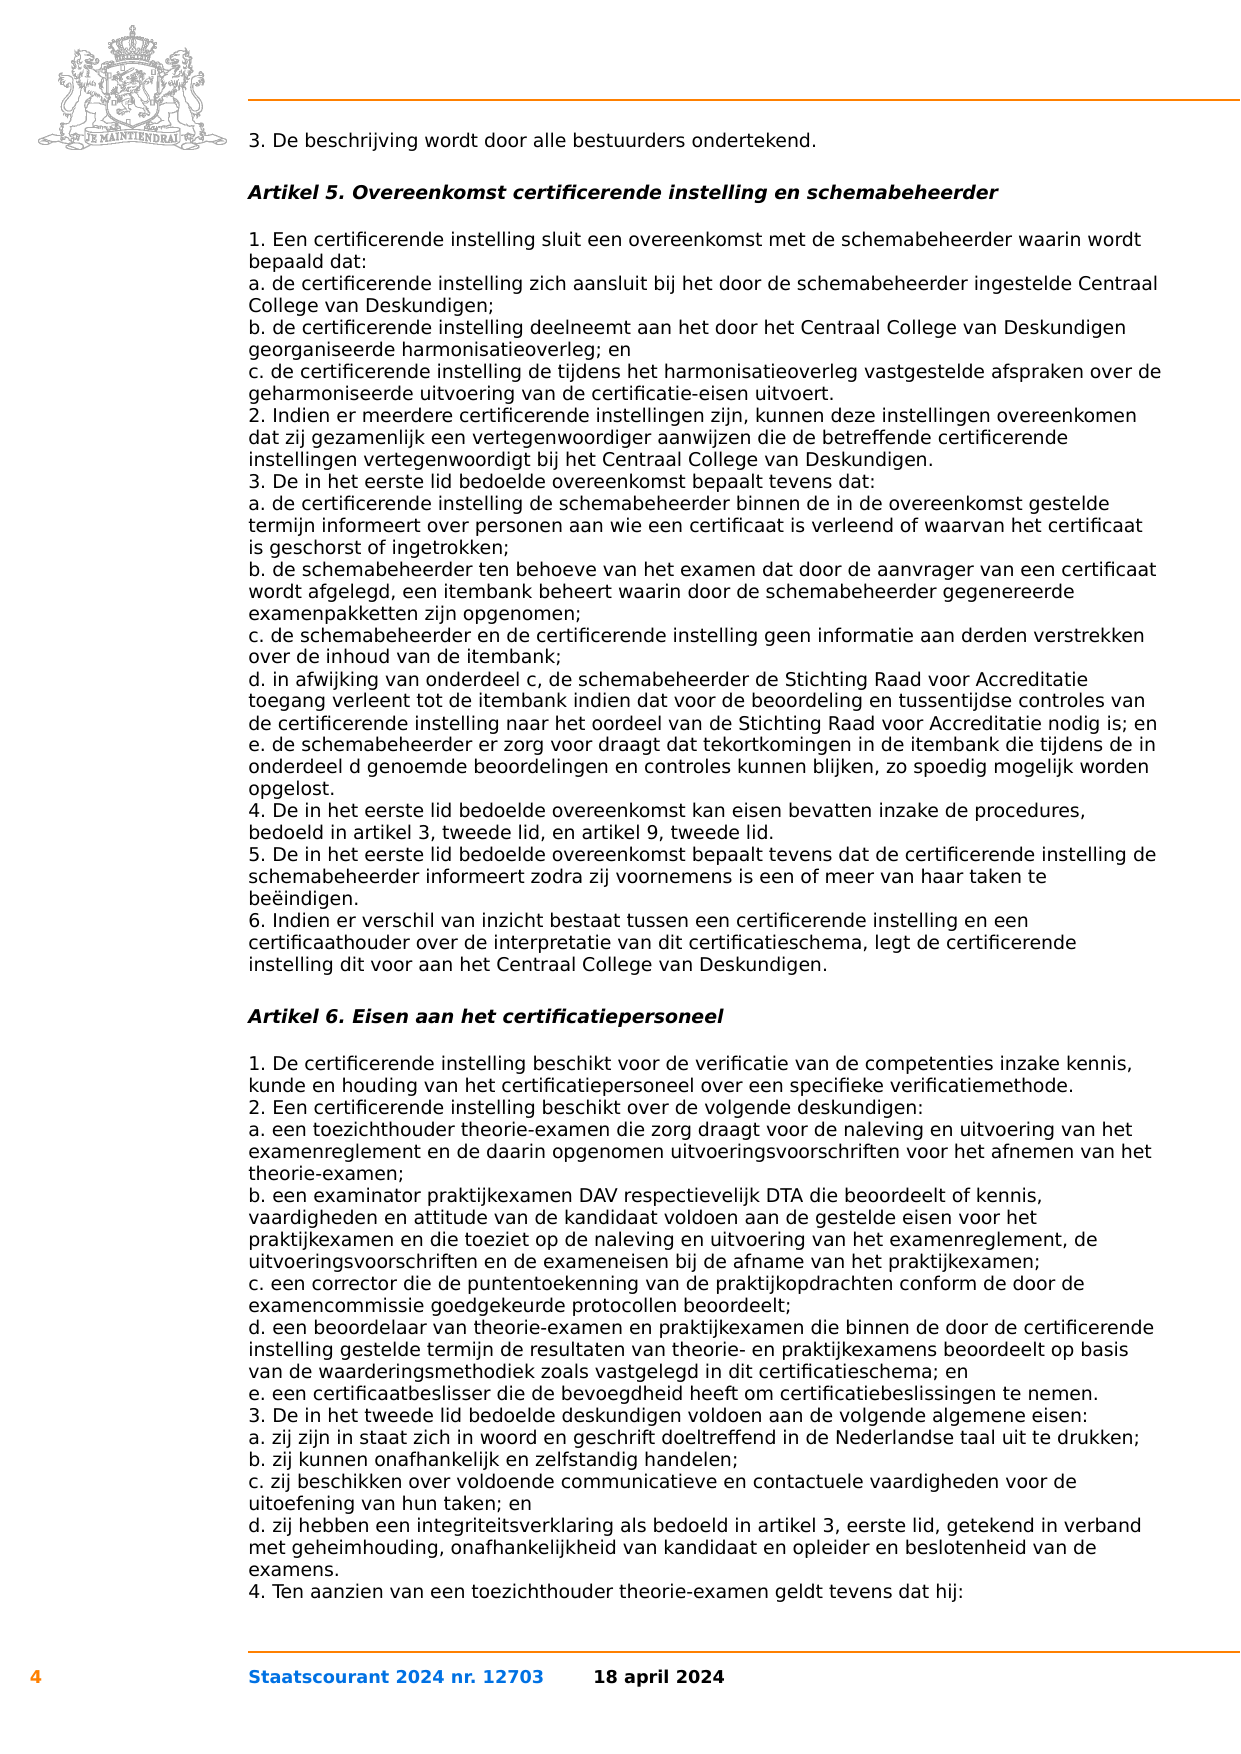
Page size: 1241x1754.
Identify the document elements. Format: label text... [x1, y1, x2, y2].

text c. zij beschikken over voldoende communicatieve en contactuele vaardigheden voor de uitoefening van hun taken; en [248, 1471, 1163, 1515]
text d. een beoordelaar van theorie-examen en praktijkexamen die binnen de door de certificerende instelling gestelde termijn de resultaten van theorie- en praktijkexamens beoordeelt op basis van de waarderingsmethodiek zoals vastgelegd in dit certificatieschema; en [248, 1317, 1163, 1383]
text a. zij zijn in staat zich in woord en geschrift doeltreffend in de Nederlandse taal uit te drukken; [248, 1427, 1163, 1449]
text 2. Indien er meerdere certificerende instellingen zijn, kunnen deze instellingen overeenkomen dat zij gezamenlijk een vertegenwoordiger aanwijzen die de betreffende certificerende instellingen vertegenwoordigt bij het Centraal College van Deskundigen. [248, 405, 1163, 471]
text d. zij hebben een integriteitsverklaring als bedoeld in artikel 3, eerste lid, getekend in verband met geheimhouding, onafhankelijkheid van kandidaat en opleider en beslotenheid van de examens. [248, 1515, 1163, 1581]
text 3. De beschrijving wordt door alle bestuurders ondertekend. [248, 130, 1163, 152]
subtitle Artikel 6. Eisen aan het certificatiepersoneel [248, 1006, 1163, 1028]
text b. een examinator praktijkexamen DAV respectievelijk DTA die beoordeelt of kennis, vaardigheden en attitude van de kandidaat voldoen aan de gestelde eisen voor het praktijkexamen en die toeziet op de naleving en uitvoering van het examenreglement, de uitvoeringsvoorschriften en de exameneisen bij de afname van het praktijkexamen; [248, 1185, 1163, 1273]
text 1. De certificerende instelling beschikt voor de verificatie van de competenties inzake kennis, kunde en houding van het certificatiepersoneel over een specifieke verificatiemethode. [248, 1053, 1163, 1097]
text a. de certificerende instelling zich aansluit bij het door de schemabeheerder ingestelde Centraal College van Deskundigen; [248, 273, 1163, 317]
text d. in afwijking van onderdeel c, de schemabeheerder de Stichting Raad voor Accreditatie toegang verleent tot de itembank indien dat voor de beoordeling en tussentijdse controles van de certificerende instelling naar het oordeel van de Stichting Raad voor Accreditatie nodig is; en [248, 668, 1163, 734]
text b. zij kunnen onafhankelijk en zelfstandig handelen; [248, 1449, 1163, 1471]
text 5. De in het eerste lid bedoelde overeenkomst bepaalt tevens dat de certificerende instelling de schemabeheerder informeert zodra zij voornemens is een of meer van haar taken te beëindigen. [248, 844, 1163, 910]
text b. de schemabeheerder ten behoeve van het examen dat door de aanvrager van een certificaat wordt afgelegd, een itembank beheert waarin door de schemabeheerder gegenereerde examenpakketten zijn opgenomen; [248, 558, 1163, 624]
text a. de certificerende instelling de schemabeheerder binnen de in de overeenkomst gestelde termijn informeert over personen aan wie een certificaat is verleend of waarvan het certificaat is geschorst of ingetrokken; [248, 493, 1163, 558]
text c. de schemabeheerder en de certificerende instelling geen informatie aan derden verstrekken over de inhoud van de itembank; [248, 624, 1163, 668]
text 3. De in het tweede lid bedoelde deskundigen voldoen aan de volgende algemene eisen: [248, 1405, 1163, 1427]
subtitle Artikel 5. Overeenkomst certificerende instelling en schemabeheerder [248, 182, 1163, 204]
text a. een toezichthouder theorie-examen die zorg draagt voor de naleving en uitvoering van het examenreglement en de daarin opgenomen uitvoeringsvoorschriften voor het afnemen van het theorie-examen; [248, 1119, 1163, 1185]
text c. een corrector die de puntentoekenning van de praktijkopdrachten conform de door de examencommissie goedgekeurde protocollen beoordeelt; [248, 1273, 1163, 1317]
text b. de certificerende instelling deelneemt aan het door het Centraal College van Deskundigen georganiseerde harmonisatieoverleg; en [248, 317, 1163, 361]
text 2. Een certificerende instelling beschikt over de volgende deskundigen: [248, 1097, 1163, 1119]
text e. de schemabeheerder er zorg voor draagt dat tekortkomingen in de itembank die tijdens de in onderdeel d genoemde beoordelingen en controles kunnen blijken, zo spoedig mogelijk worden opgelost. [248, 734, 1163, 800]
text 3. De in het eerste lid bedoelde overeenkomst bepaalt tevens dat: [248, 471, 1163, 493]
text e. een certificaatbeslisser die de bevoegdheid heeft om certificatiebeslissingen te nemen. [248, 1383, 1163, 1405]
text 4. De in het eerste lid bedoelde overeenkomst kan eisen bevatten inzake de procedures, bedoeld in artikel 3, tweede lid, en artikel 9, tweede lid. [248, 800, 1163, 844]
text c. de certificerende instelling de tijdens het harmonisatieoverleg vastgestelde afspraken over de geharmoniseerde uitvoering van de certificatie-eisen uitvoert. [248, 361, 1163, 405]
text 6. Indien er verschil van inzicht bestaat tussen een certificerende instelling en een certificaathouder over de interpretatie van dit certificatieschema, legt de certificerende instelling dit voor aan het Centraal College van Deskundigen. [248, 910, 1163, 976]
picture [38, 25, 227, 150]
text 1. Een certificerende instelling sluit een overeenkomst met de schemabeheerder waarin wordt bepaald dat: [248, 229, 1163, 273]
text 4. Ten aanzien van een toezichthouder theorie-examen geldt tevens dat hij: [248, 1581, 1163, 1603]
